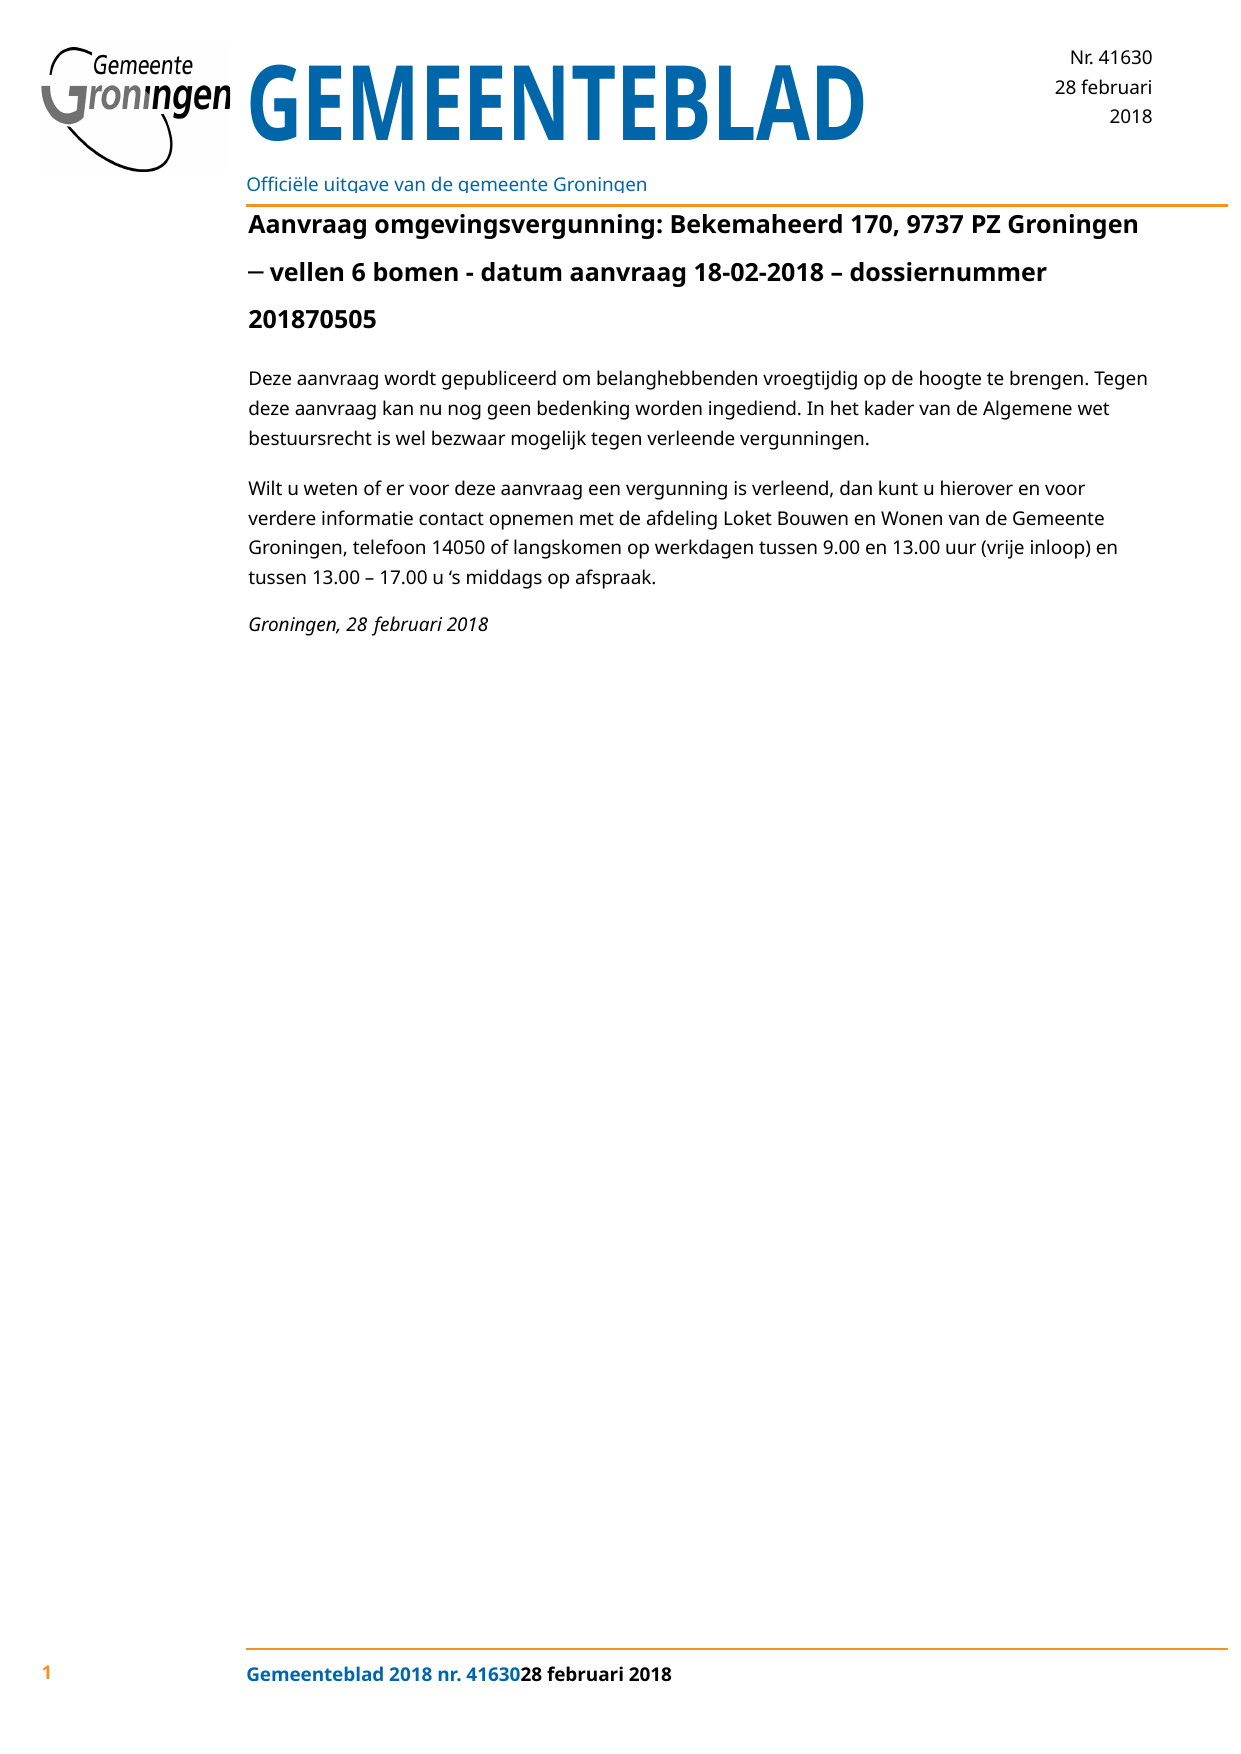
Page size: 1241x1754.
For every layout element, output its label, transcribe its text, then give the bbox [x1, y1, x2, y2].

text Deze aanvraag wordt gepubliceerd om belanghebbenden vroegtijdig op de hoogte te brengen. Tegen deze aanvraag kan nu nog geen bedenking worden ingediend. In het kader van de Algemene wet bestuursrecht is wel bezwaar mogelijk tegen verleende vergunningen. [248, 366, 1152, 450]
picture [41, 47, 231, 172]
text Aanvraag omgevingsvergunning: Bekemaheerd 170, 9737 PZ Groningen ─ vellen 6 bomen - datum aanvraag 18-02-2018 – dossiernummer 201870505 [248, 207, 1152, 336]
text Wilt u weten of er voor deze aanvraag een vergunning is verleend, dan kunt u hierover en voor verdere informatie contact opnemen met de afdeling Loket Bouwen en Wonen van de Gemeente Groningen, telefoon 14050 of langskomen op werkdagen tussen 9.00 en 13.00 uur (vrije inloop) en tussen 13.00 – 17.00 u ‘s middags op afspraak. [248, 475, 1152, 589]
text Groningen, 28 februari 2018 [248, 612, 1152, 637]
